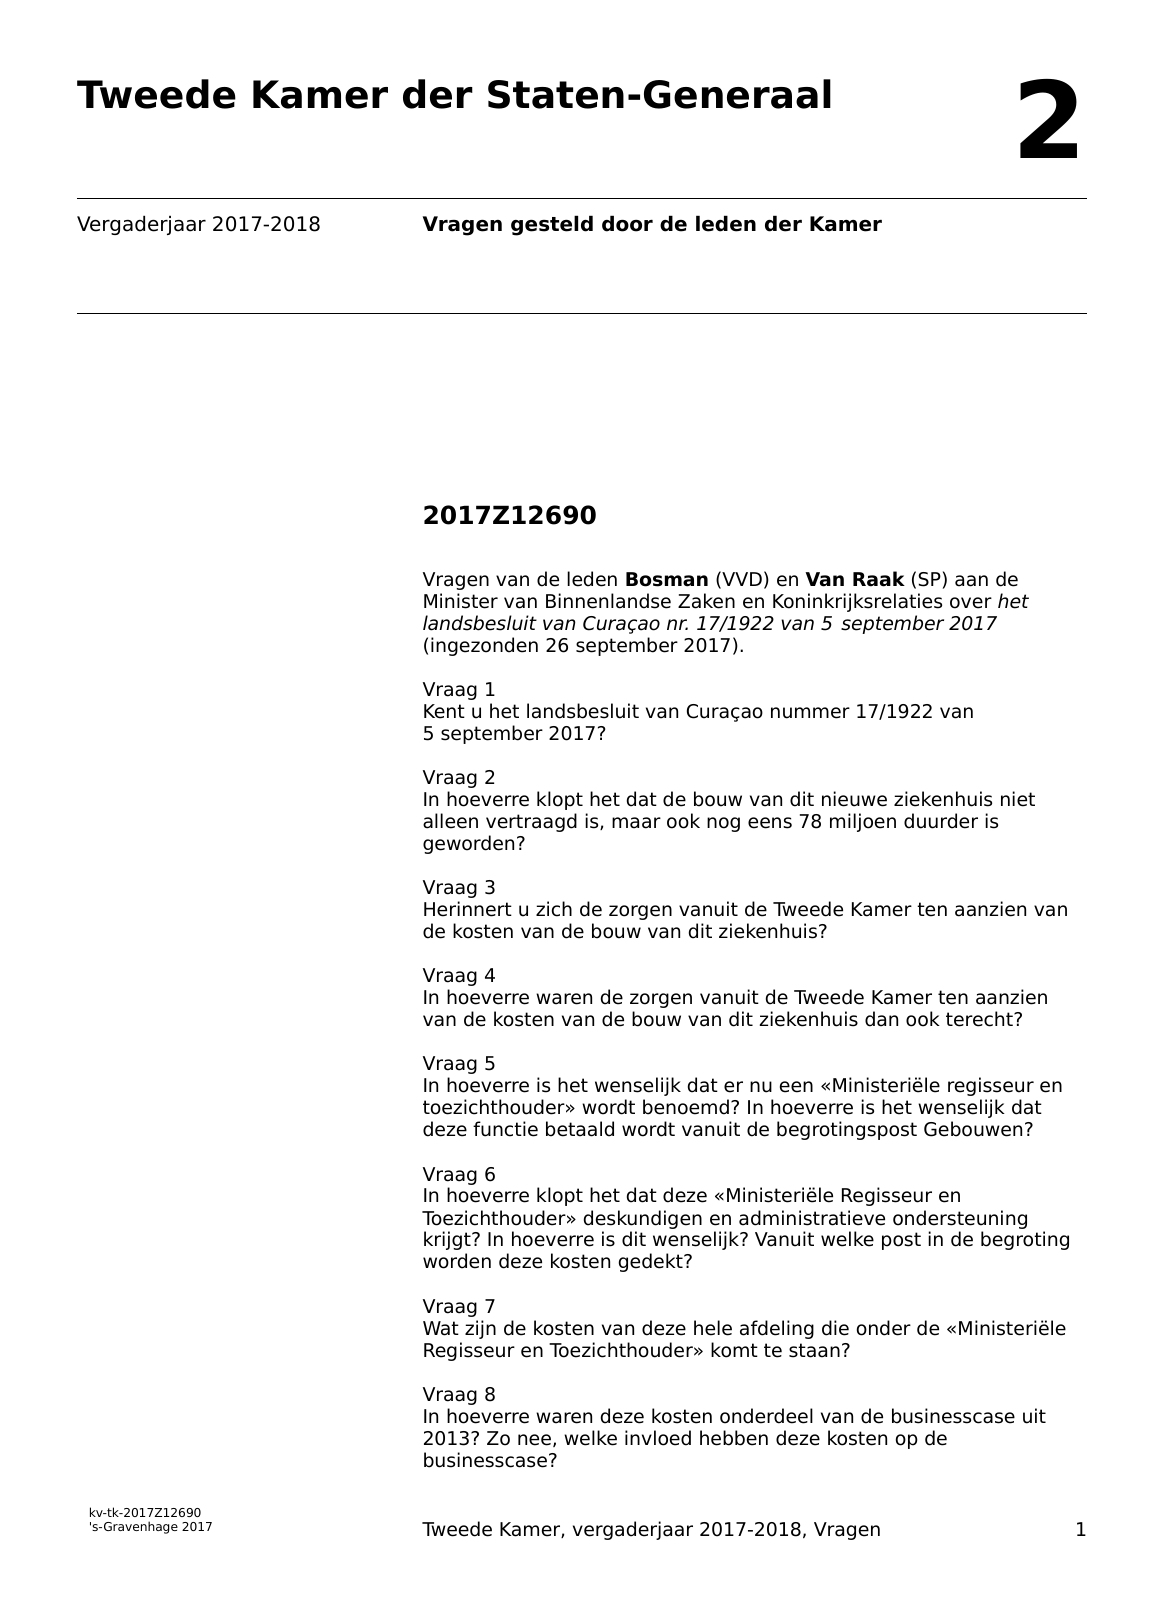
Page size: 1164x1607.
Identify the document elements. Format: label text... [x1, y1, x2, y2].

text Vraag 3 [422, 877, 1087, 899]
text Herinnert u zich de zorgen vanuit de Tweede Kamer ten aanzien van de kosten van de bouw van dit ziekenhuis? [422, 899, 1087, 943]
table_header 2 [886, 59, 1087, 198]
text Kent u het landsbesluit van Curaçao nummer 17/1922 van 5 september 2017? [422, 701, 1087, 745]
text Vragen van de leden Bosman (VVD) en Van Raak (SP) aan de Minister van Binnenlandse Zaken en Koninkrijksrelaties over het landsbesluit van Curaçao nr. 17/1922 van 5 september 2017 (ingezonden 26 september 2017). [422, 569, 1087, 657]
text Vraag 7 [422, 1296, 1087, 1317]
table_cell Vragen gesteld door de leden der Kamer [422, 199, 1087, 313]
text In hoeverre klopt het dat de bouw van dit nieuwe ziekenhuis niet alleen vertraagd is, maar ook nog eens 78 miljoen duurder is geworden? [422, 789, 1087, 855]
text In hoeverre klopt het dat deze «Ministeriële Regisseur en Toezichthouder» deskundigen en administratieve ondersteuning krijgt? In hoeverre is dit wenselijk? Vanuit welke post in de begroting worden deze kosten gedekt? [422, 1185, 1087, 1273]
text Vraag 5 [422, 1053, 1087, 1075]
text In hoeverre waren deze kosten onderdeel van de businesscase uit 2013? Zo nee, welke invloed hebben deze kosten op de businesscase? [422, 1406, 1087, 1472]
text kv-tk-2017Z12690 [88, 1506, 323, 1520]
text 's-Gravenhage 2017 [88, 1520, 323, 1534]
text In hoeverre is het wenselijk dat er nu een «Ministeriële regisseur en toezichthouder» wordt benoemd? In hoeverre is het wenselijk dat deze functie betaald wordt vanuit de begrotingspost Gebouwen? [422, 1075, 1087, 1141]
text In hoeverre waren de zorgen vanuit de Tweede Kamer ten aanzien van de kosten van de bouw van dit ziekenhuis dan ook terecht? [422, 987, 1087, 1031]
text Vraag 1 [422, 679, 1087, 701]
text 2017Z12690 [422, 501, 1087, 531]
text Vraag 8 [422, 1384, 1087, 1406]
table_header Tweede Kamer der Staten-Generaal [77, 59, 886, 198]
text Wat zijn de kosten van deze hele afdeling die onder de «Ministeriële Regisseur en Toezichthouder» komt te staan? [422, 1317, 1087, 1361]
table_cell Vergaderjaar 2017-2018 [77, 199, 422, 313]
text Vraag 6 [422, 1163, 1087, 1185]
text Vraag 4 [422, 965, 1087, 987]
text Vraag 2 [422, 767, 1087, 789]
